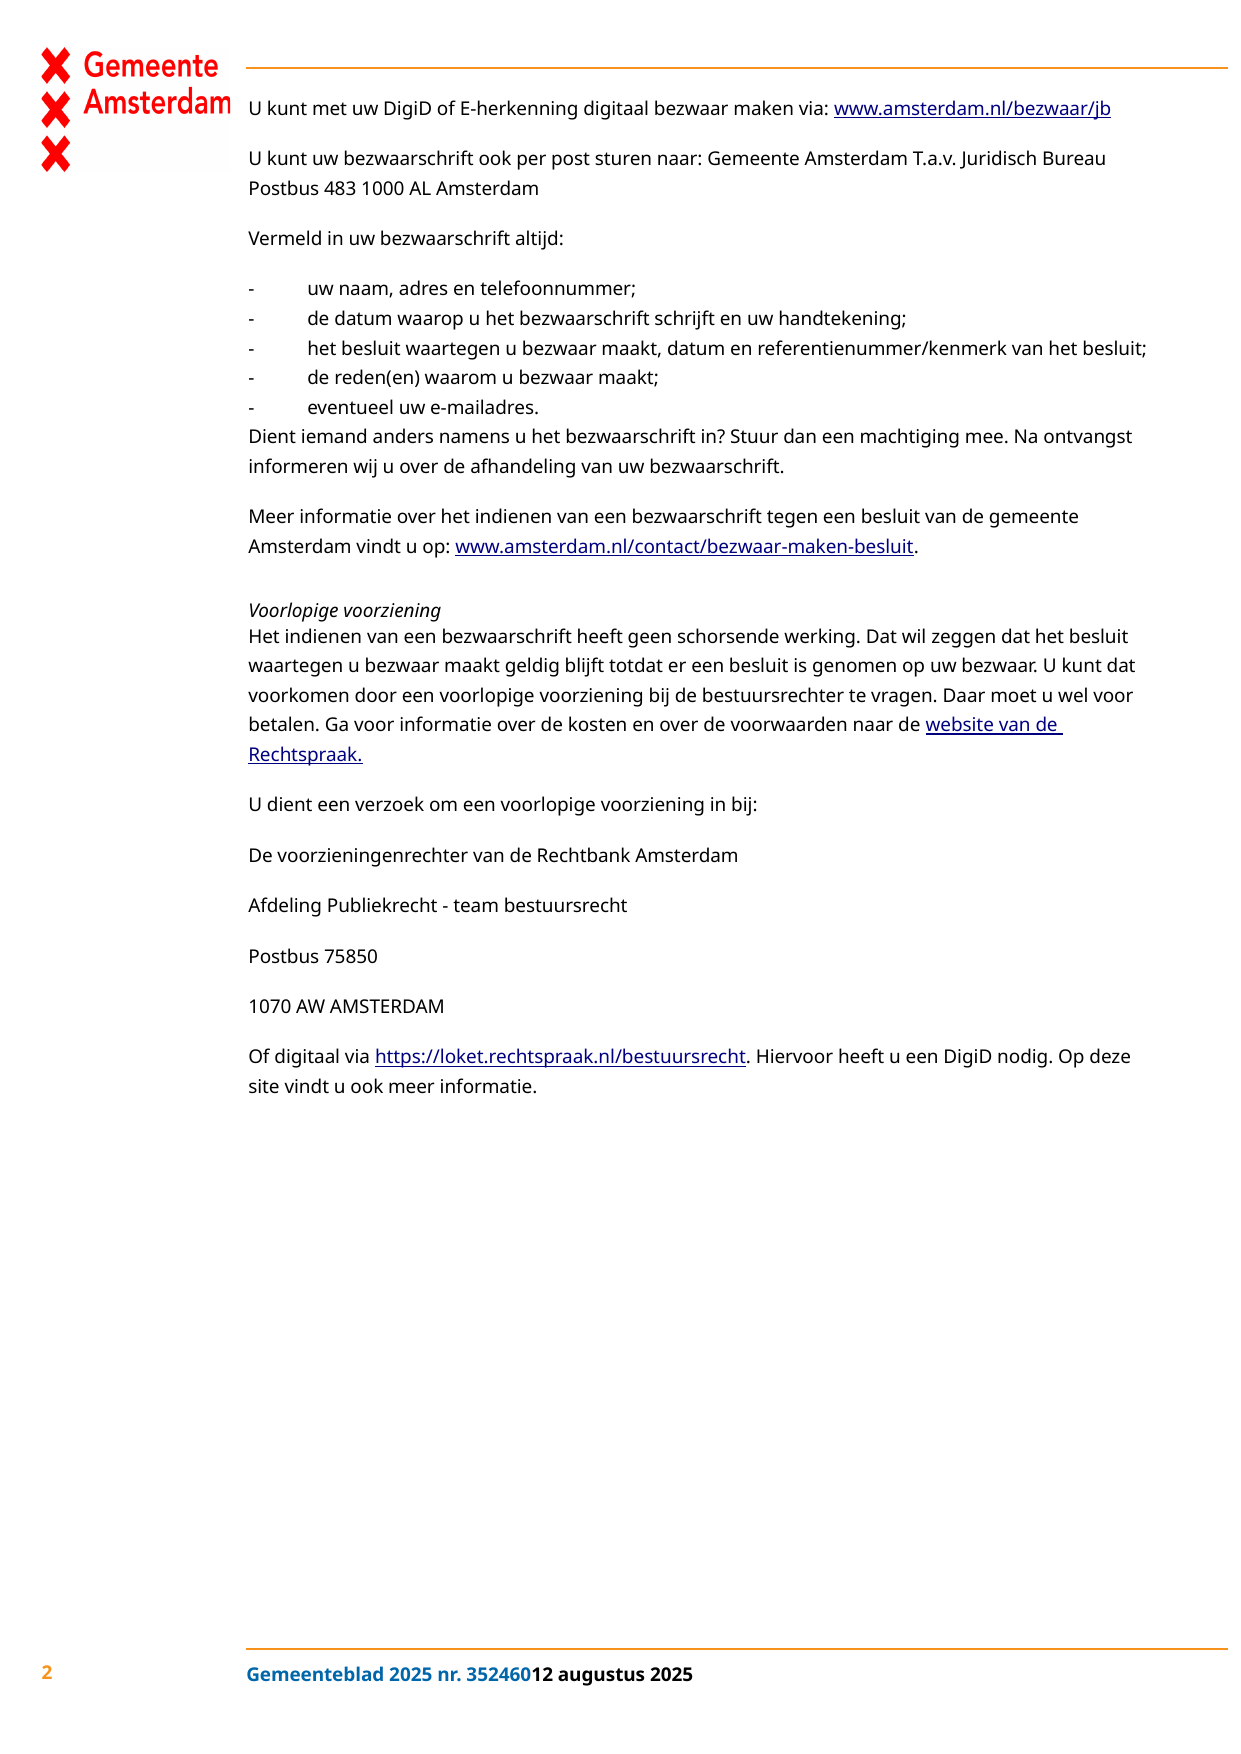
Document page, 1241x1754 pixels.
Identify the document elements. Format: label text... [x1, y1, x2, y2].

text Voorlopige voorziening [248, 597, 1152, 623]
list eventueel uw e-mailadres. [248, 394, 1152, 420]
text Meer informatie over het indienen van een bezwaarschrift tegen een besluit van de gemeente Amsterdam vindt u op: www.amsterdam.nl/contact/bezwaar-maken-besluit. [248, 503, 1152, 559]
text Het indienen van een bezwaarschrift heeft geen schorsende werking. Dat wil zeggen dat het besluit waartegen u bezwaar maakt geldig blijft totdat er een besluit is genomen op uw bezwaar. U kunt dat voorkomen door een voorlopige voorziening bij de bestuursrechter te vragen. Daar moet u wel voor betalen. Ga voor informatie over de kosten en over de voorwaarden naar de website van de Rechtspraak. [248, 623, 1152, 767]
text U kunt met uw DigiD of E-herkenning digitaal bezwaar maken via: www.amsterdam.nl/bezwaar/jb [248, 95, 1152, 121]
picture [41, 47, 231, 172]
text U dient een verzoek om een voorlopige voorziening in bij: [248, 792, 1152, 817]
list uw naam, adres en telefoonnummer; [248, 276, 1152, 301]
text Vermeld in uw bezwaarschrift altijd: [248, 225, 1152, 251]
text Of digitaal via https://loket.rechtspraak.nl/bestuursrecht. Hiervoor heeft u een DigiD nodig. Op deze site vindt u ook meer informatie. [248, 1044, 1152, 1099]
list de datum waarop u het bezwaarschrift schrijft en uw handtekening; [248, 305, 1152, 331]
text De voorzieningenrechter van de Rechtbank Amsterdam [248, 842, 1152, 868]
text U kunt uw bezwaarschrift ook per post sturen naar: Gemeente Amsterdam T.a.v. Juridisch Bureau Postbus 483 1000 AL Amsterdam [248, 145, 1152, 201]
text Dient iemand anders namens u het bezwaarschrift in? Stuur dan een machtiging mee. Na ontvangst informeren wij u over de afhandeling van uw bezwaarschrift. [248, 423, 1152, 479]
list de reden(en) waarom u bezwaar maakt; [248, 364, 1152, 390]
text Afdeling Publiekrecht - team bestuursrecht [248, 892, 1152, 918]
list het besluit waartegen u bezwaar maakt, datum en referentienummer/kenmerk van het besluit; [248, 335, 1152, 361]
text Postbus 75850 [248, 943, 1152, 968]
text 1070 AW AMSTERDAM [248, 993, 1152, 1019]
